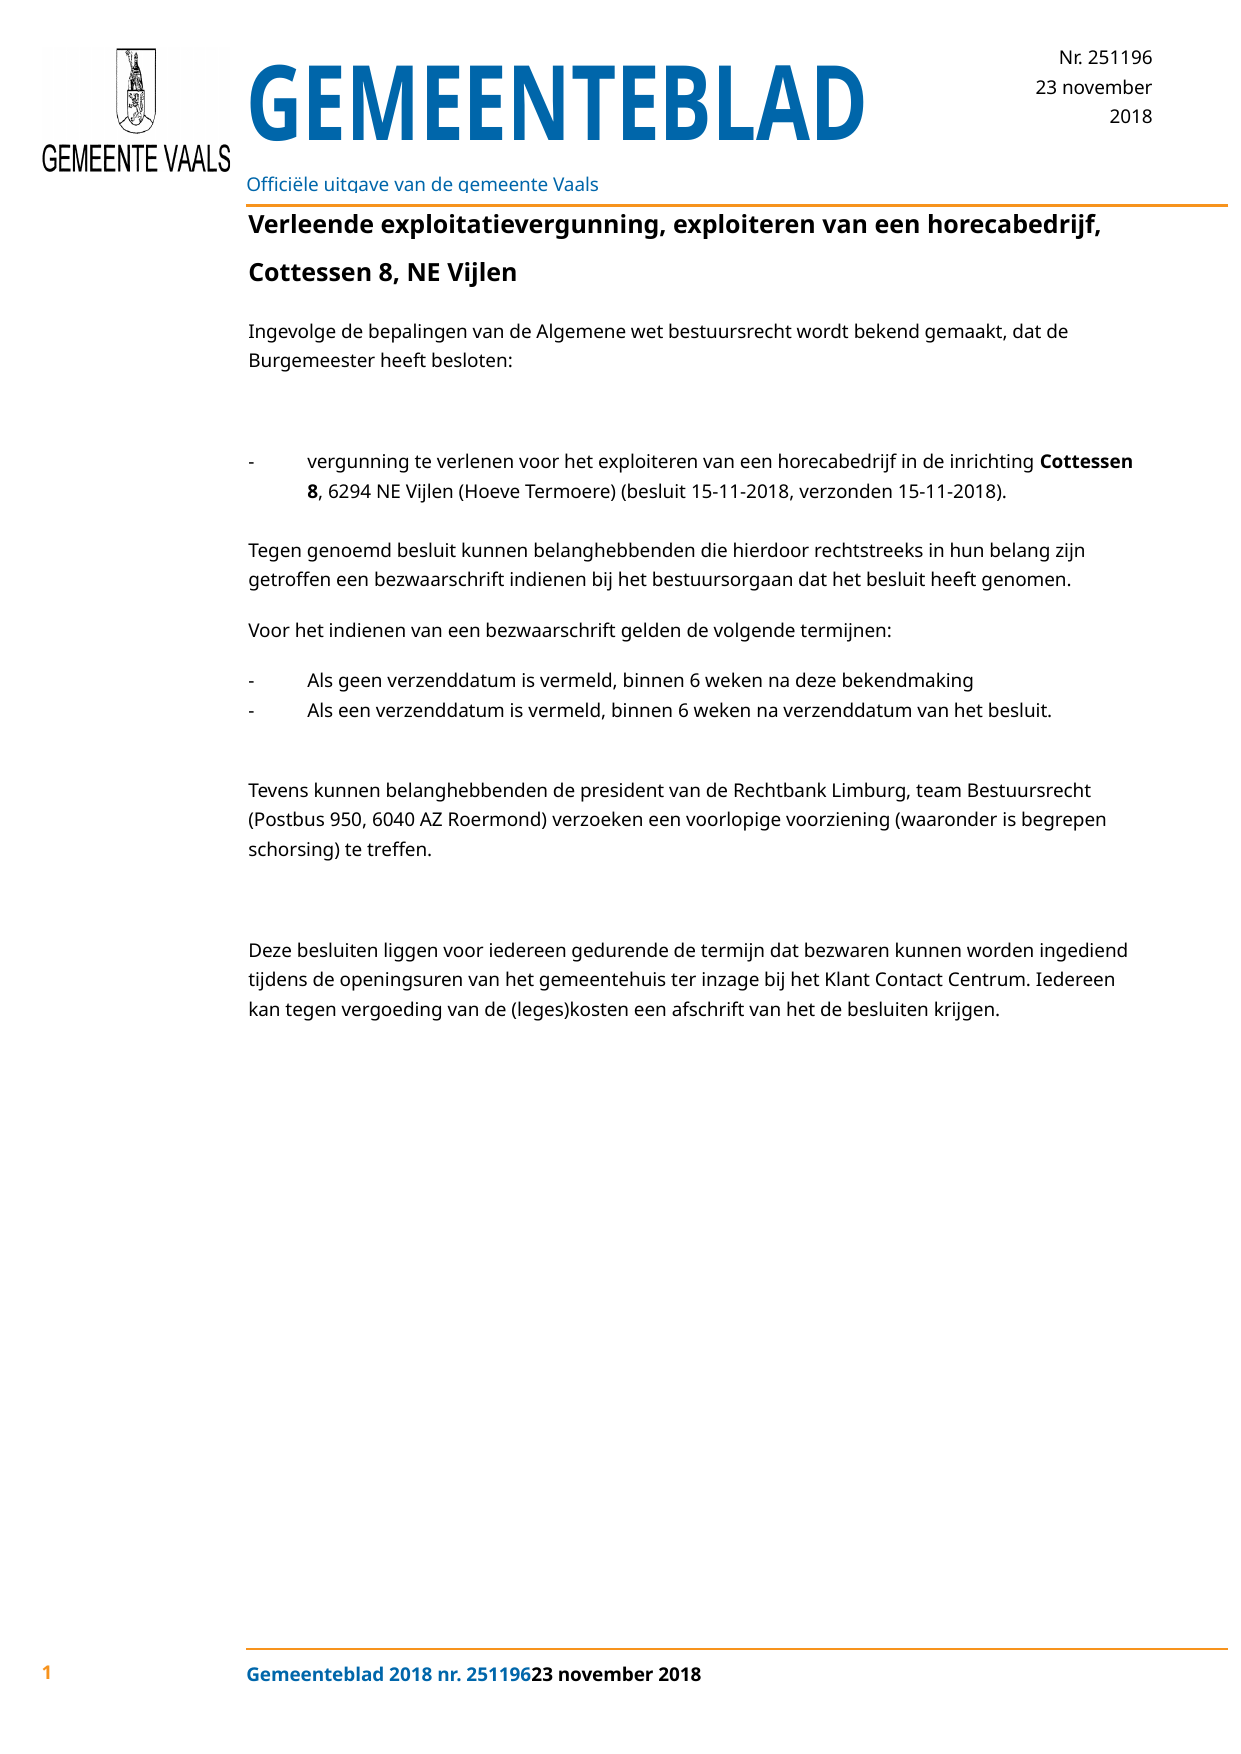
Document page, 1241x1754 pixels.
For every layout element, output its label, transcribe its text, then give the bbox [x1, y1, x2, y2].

text Verleende exploitatievergunning, exploiteren van een horecabedrijf, Cottessen 8, NE Vijlen [248, 207, 1152, 288]
picture [41, 47, 231, 172]
text Deze besluiten liggen voor iedereen gedurende de termijn dat bezwaren kunnen worden ingediend tijdens de openingsuren van het gemeentehuis ter inzage bij het Klant Contact Centrum. Iedereen kan tegen vergoeding van de (leges)kosten een afschrift van het de besluiten krijgen. [248, 937, 1152, 1022]
text Tevens kunnen belanghebbenden de president van de Rechtbank Limburg, team Bestuursrecht (Postbus 950, 6040 AZ Roermond) verzoeken een voorlopige voorziening (waaronder is begrepen schorsing) te treffen. [248, 777, 1152, 862]
list Als geen verzenddatum is vermeld, binnen 6 weken na deze bekendmaking [248, 667, 1152, 693]
text Ingevolge de bepalingen van de Algemene wet bestuursrecht wordt bekend gemaakt, dat de Burgemeester heeft besloten: [248, 318, 1152, 373]
list vergunning te verlenen voor het exploiteren van een horecabedrijf in de inrichting Cottessen 8, 6294 NE Vijlen (Hoeve Termoere) (besluit 15-11-2018, verzonden 15-11-2018). [248, 448, 1152, 504]
list Als een verzenddatum is vermeld, binnen 6 weken na verzenddatum van het besluit. [248, 697, 1152, 723]
text Tegen genoemd besluit kunnen belanghebbenden die hierdoor rechtstreeks in hun belang zijn getroffen een bezwaarschrift indienen bij het bestuursorgaan dat het besluit heeft genomen. [248, 537, 1152, 592]
text Voor het indienen van een bezwaarschrift gelden de volgende termijnen: [248, 617, 1152, 643]
